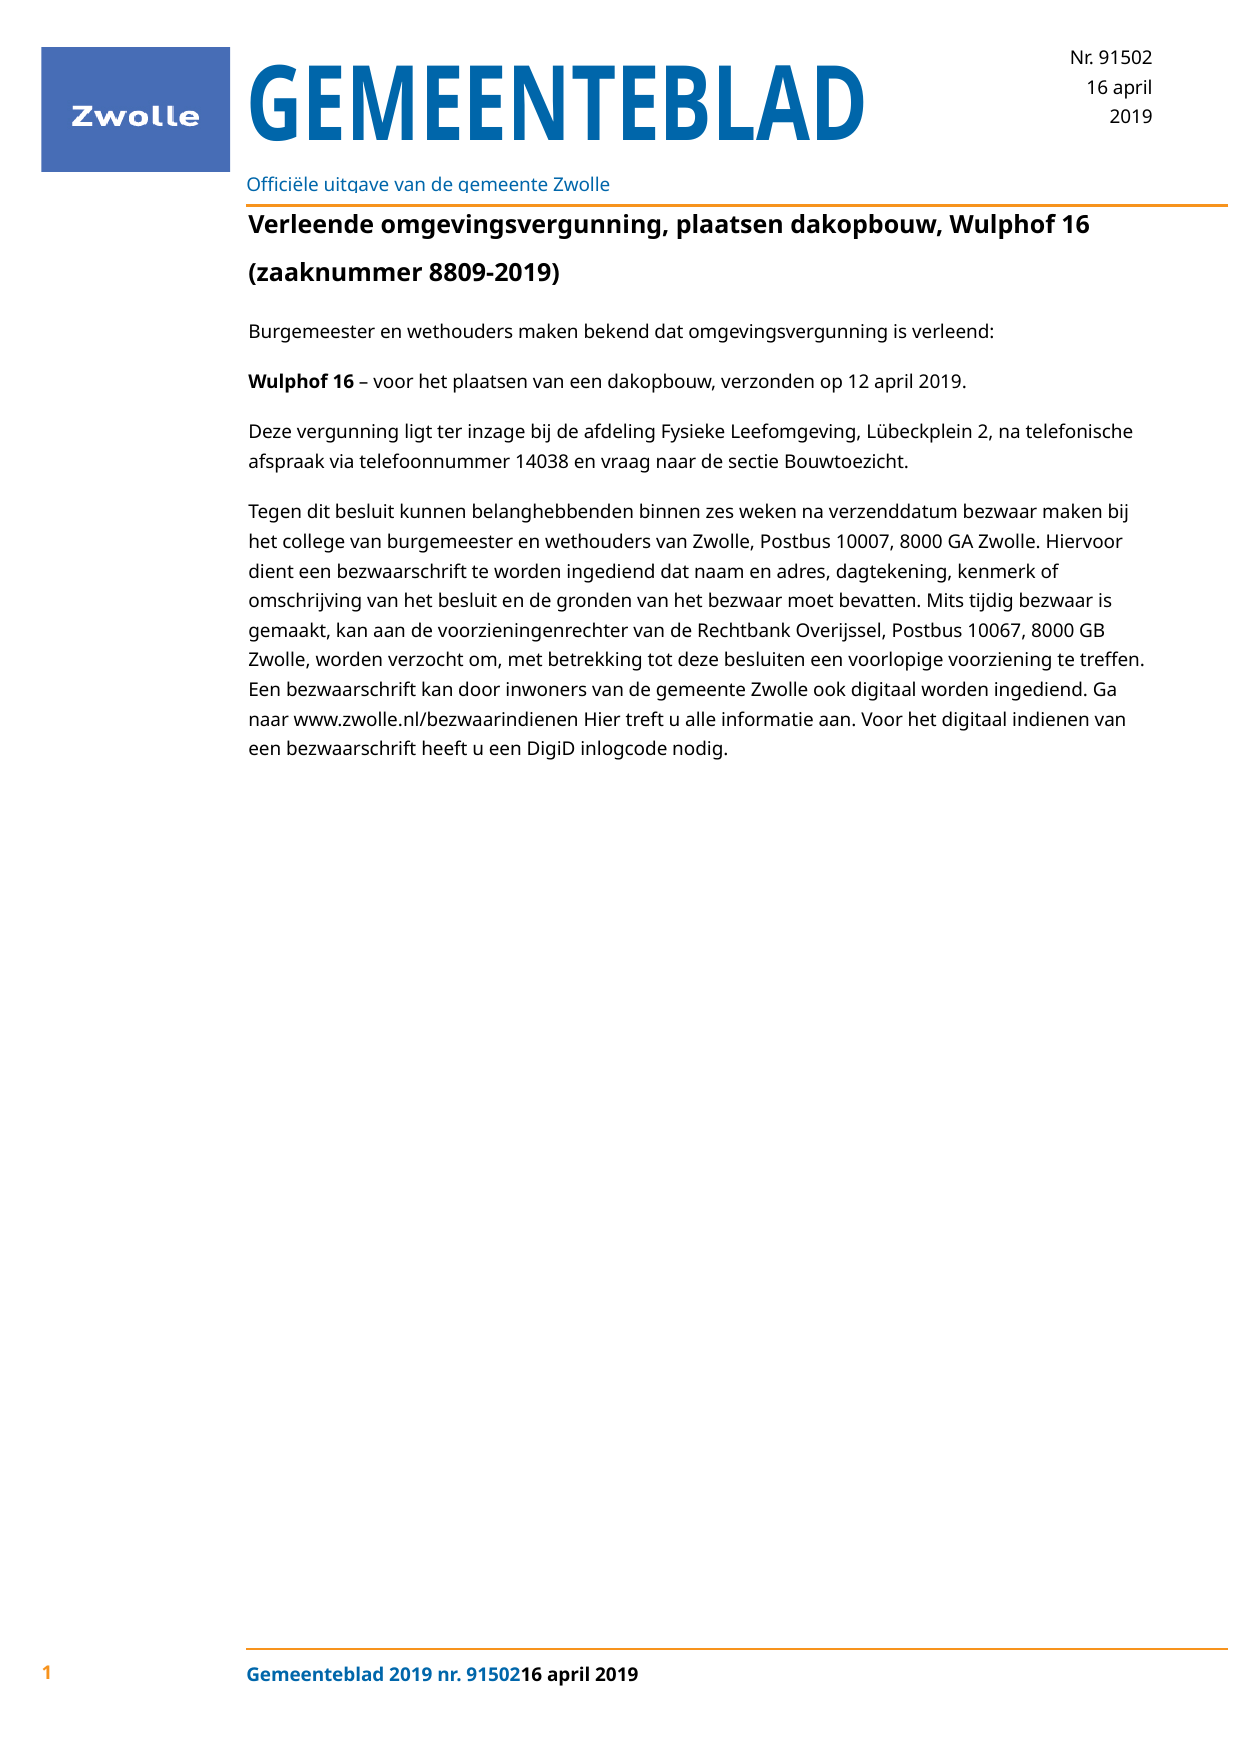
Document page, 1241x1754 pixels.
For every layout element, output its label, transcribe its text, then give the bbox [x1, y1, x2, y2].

text Burgemeester en wethouders maken bekend dat omgevingsvergunning is verleend: [248, 318, 1152, 344]
text Wulphof 16 – voor het plaatsen van een dakopbouw, verzonden op 12 april 2019. [248, 368, 1152, 394]
text Deze vergunning ligt ter inzage bij de afdeling Fysieke Leefomgeving, Lübeckplein 2, na telefonische afspraak via telefoonnummer 14038 en vraag naar de sectie Bouwtoezicht. [248, 419, 1152, 474]
picture [41, 47, 231, 172]
text Verleende omgevingsvergunning, plaatsen dakopbouw, Wulphof 16 (zaaknummer 8809-2019) [248, 207, 1152, 288]
text Tegen dit besluit kunnen belanghebbenden binnen zes weken na verzenddatum bezwaar maken bij het college van burgemeester en wethouders van Zwolle, Postbus 10007, 8000 GA Zwolle. Hiervoor dient een bezwaarschrift te worden ingediend dat naam en adres, dagtekening, kenmerk of omschrijving van het besluit en de gronden van het bezwaar moet bevatten. Mits tijdig bezwaar is gemaakt, kan aan de voorzieningenrechter van de Rechtbank Overijssel, Postbus 10067, 8000 GB Zwolle, worden verzocht om, met betrekking tot deze besluiten een voorlopige voorziening te treffen. Een bezwaarschrift kan door inwoners van de gemeente Zwolle ook digitaal worden ingediend. Ga naar www.zwolle.nl/bezwaarindienen Hier treft u alle informatie aan. Voor het digitaal indienen van een bezwaarschrift heeft u een DigiD inlogcode nodig. [248, 499, 1152, 761]
